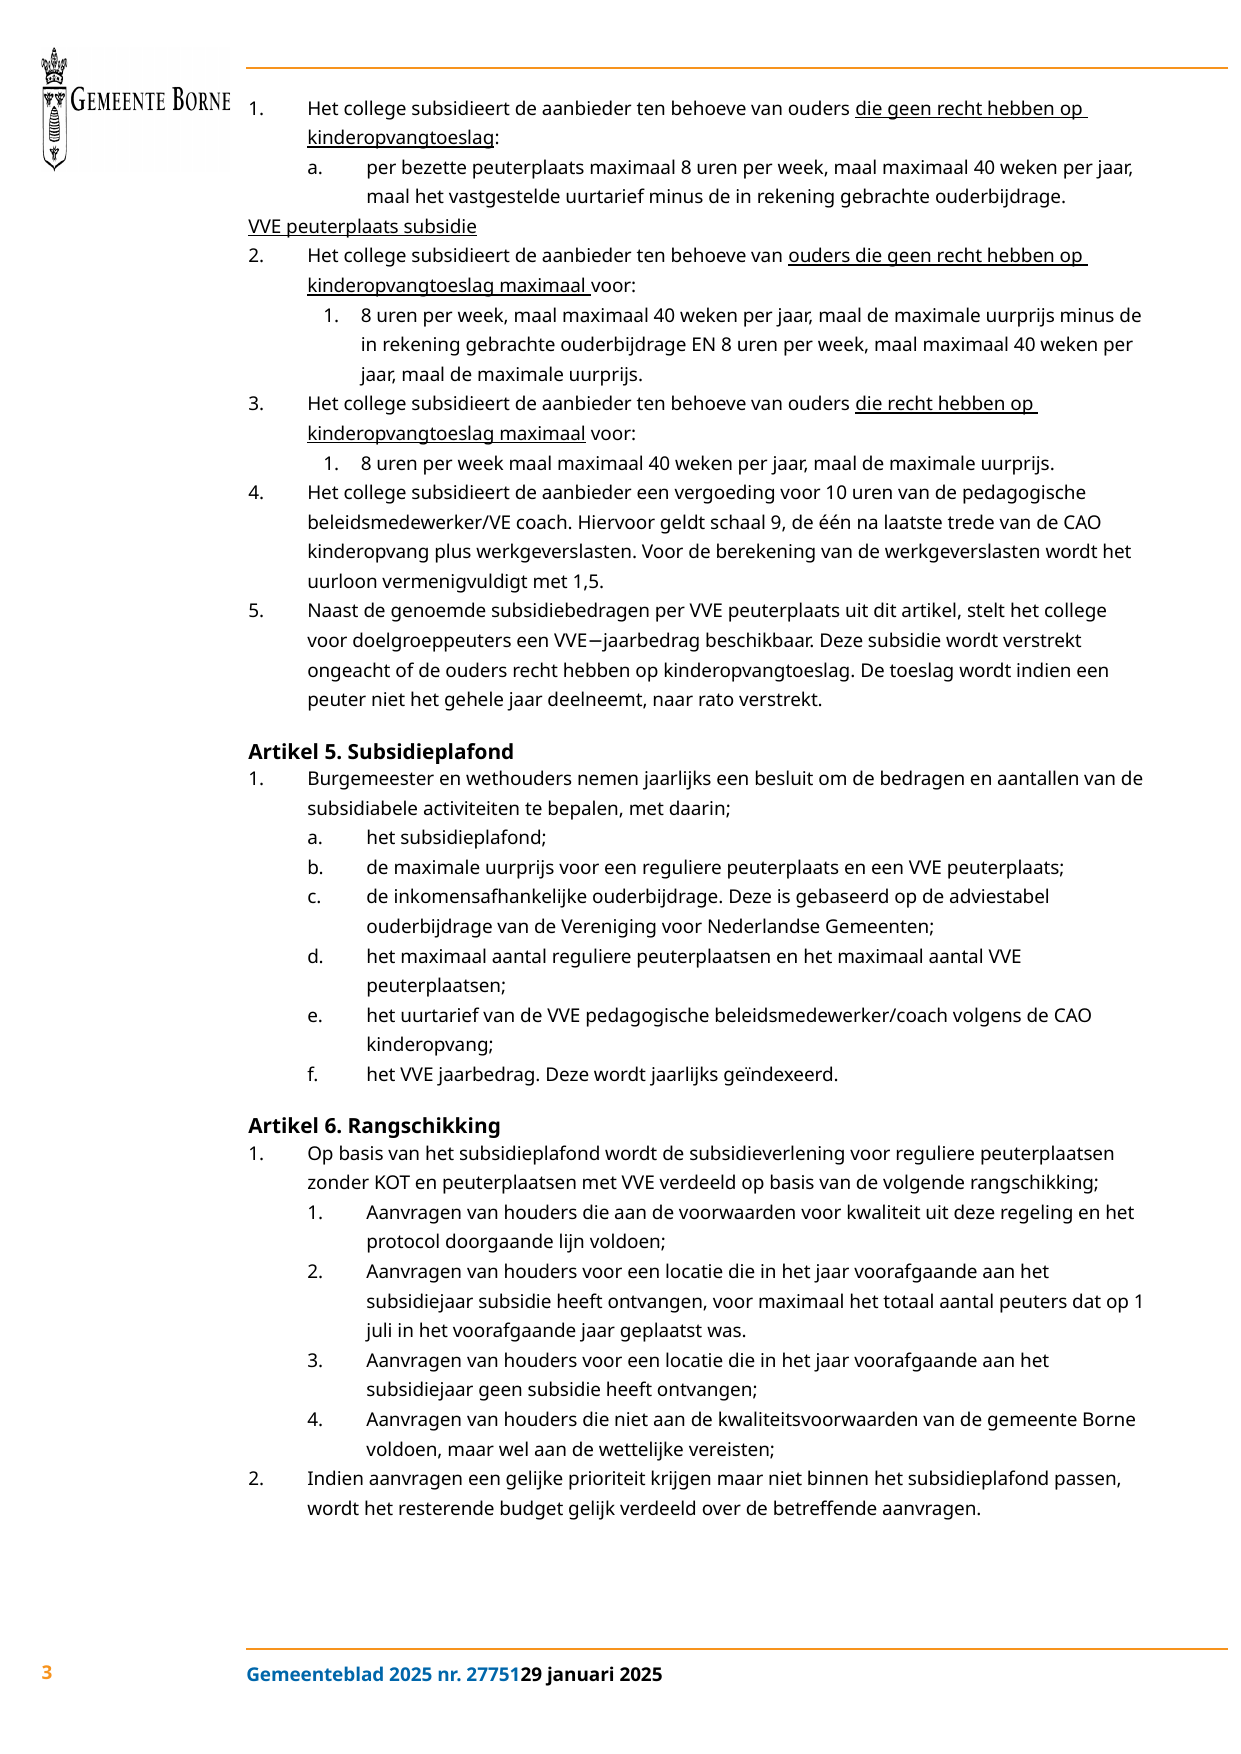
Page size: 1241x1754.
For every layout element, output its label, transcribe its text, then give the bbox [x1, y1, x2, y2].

list Het college subsidieert de aanbieder ten behoeve van ouders die recht hebben op kinderopvangtoeslag maximaal voor: [248, 391, 1152, 446]
list Op basis van het subsidieplafond wordt de subsidieverlening voor reguliere peuterplaatsen zonder KOT en peuterplaatsen met VVE verdeeld op basis van de volgende rangschikking; [248, 1140, 1152, 1195]
list per bezette peuterplaats maximaal 8 uren per week, maal maximaal 40 weken per jaar, maal het vastgestelde uurtarief minus de in rekening gebrachte ouderbijdrage. [307, 154, 1152, 209]
list de inkomensafhankelijke ouderbijdrage. Deze is gebaseerd op de adviestabel ouderbijdrage van de Vereniging voor Nederlandse Gemeenten; [307, 884, 1152, 939]
list Het college subsidieert de aanbieder ten behoeve van ouders die geen recht hebben op kinderopvangtoeslag maximaal voor: [248, 243, 1152, 298]
list 8 uren per week, maal maximaal 40 weken per jaar, maal de maximale uurprijs minus de in rekening gebrachte ouderbijdrage EN 8 uren per week, maal maximaal 40 weken per jaar, maal de maximale uurprijs. [323, 302, 1152, 387]
list het maximaal aantal reguliere peuterplaatsen en het maximaal aantal VVE peuterplaatsen; [307, 943, 1152, 998]
list de maximale uurprijs voor een reguliere peuterplaats en een VVE peuterplaats; [307, 854, 1152, 880]
list Het college subsidieert de aanbieder ten behoeve van ouders die geen recht hebben op kinderopvangtoeslag: [248, 95, 1152, 150]
list het uurtarief van de VVE pedagogische beleidsmedewerker/coach volgens de CAO kinderopvang; [307, 1002, 1152, 1057]
list Het college subsidieert de aanbieder een vergoeding voor 10 uren van de pedagogische beleidsmedewerker/VE coach. Hiervoor geldt schaal 9, de één na laatste trede van de CAO kinderopvang plus werkgeverslasten. Voor de berekening van de werkgeverslasten wordt het uurloon vermenigvuldigt met 1,5. [248, 479, 1152, 594]
list Aanvragen van houders voor een locatie die in het jaar voorafgaande aan het subsidiejaar subsidie heeft ontvangen, voor maximaal het totaal aantal peuters dat op 1 juli in het voorafgaande jaar geplaatst was. [307, 1258, 1152, 1343]
list het VVE jaarbedrag. Deze wordt jaarlijks geïndexeerd. [307, 1061, 1152, 1087]
list Naast de genoemde subsidiebedragen per VVE peuterplaats uit dit artikel, stelt het college voor doelgroeppeuters een VVE−jaarbedrag beschikbaar. Deze subsidie wordt verstrekt ongeacht of de ouders recht hebben op kinderopvangtoeslag. De toeslag wordt indien een peuter niet het gehele jaar deelneemt, naar rato verstrekt. [248, 598, 1152, 712]
text VVE peuterplaats subsidie [248, 213, 1152, 239]
text Artikel 5. Subsidieplafond [248, 737, 1152, 765]
text Artikel 6. Rangschikking [248, 1112, 1152, 1140]
picture [41, 47, 231, 172]
list Burgemeester en wethouders nemen jaarlijks een besluit om de bedragen en aantallen van de subsidiabele activiteiten te bepalen, met daarin; [248, 765, 1152, 821]
list Aanvragen van houders die aan de voorwaarden voor kwaliteit uit deze regeling en het protocol doorgaande lijn voldoen; [307, 1199, 1152, 1254]
list 8 uren per week maal maximaal 40 weken per jaar, maal de maximale uurprijs. [323, 450, 1152, 476]
list Aanvragen van houders die niet aan de kwaliteitsvoorwaarden van de gemeente Borne voldoen, maar wel aan de wettelijke vereisten; [307, 1406, 1152, 1462]
list Aanvragen van houders voor een locatie die in het jaar voorafgaande aan het subsidiejaar geen subsidie heeft ontvangen; [307, 1347, 1152, 1402]
list het subsidieplafond; [307, 824, 1152, 850]
list Indien aanvragen een gelijke prioriteit krijgen maar niet binnen het subsidieplafond passen, wordt het resterende budget gelijk verdeeld over de betreffende aanvragen. [248, 1465, 1152, 1521]
